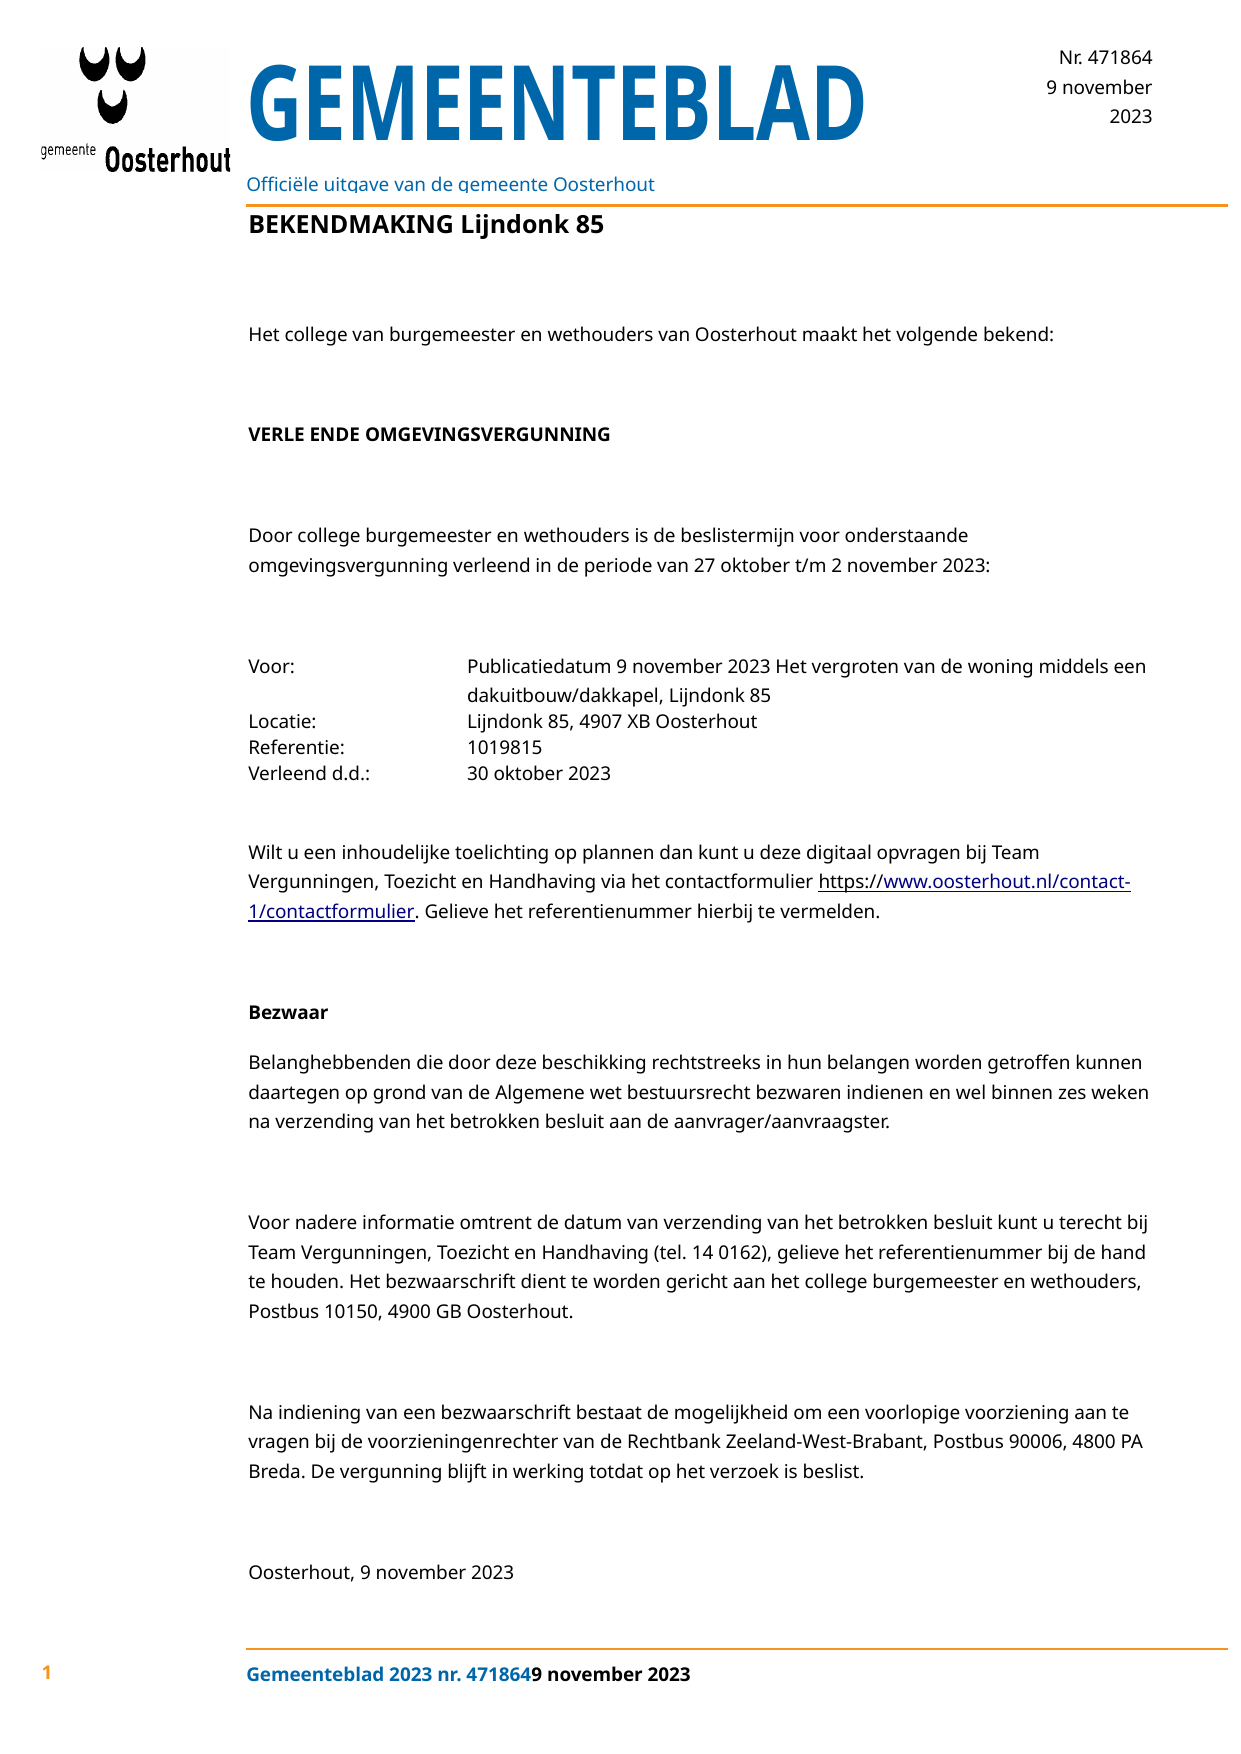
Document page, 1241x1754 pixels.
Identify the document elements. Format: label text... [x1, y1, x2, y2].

picture [41, 47, 231, 172]
table_cell Lijndonk 85, 4907 XB Oosterhout [467, 708, 1152, 734]
text Wilt u een inhoudelijke toelichting op plannen dan kunt u deze digitaal opvragen bij Team Vergunningen, Toezicht en Handhaving via het contactformulier https://www.oosterhout.nl/contact-1/contactformulier. Gelieve het referentienummer hierbij te vermelden. [248, 839, 1152, 924]
table_cell Locatie: [248, 708, 467, 734]
text BEKENDMAKING Lijndonk 85 [248, 207, 1152, 241]
text Oosterhout, 9 november 2023 [248, 1559, 1152, 1585]
table_cell 1019815 [467, 734, 1152, 760]
table_header Voor: [248, 653, 467, 708]
text Belanghebbenden die door deze beschikking rechtstreeks in hun belangen worden getroffen kunnen daartegen op grond van de Algemene wet bestuursrecht bezwaren indienen en wel binnen zes weken na verzending van het betrokken besluit aan de aanvrager/aanvraagster. [248, 1049, 1152, 1134]
text Door college burgemeester en wethouders is de beslistermijn voor onderstaande omgevingsvergunning verleend in de periode van 27 oktober t/m 2 november 2023: [248, 522, 1152, 578]
table_cell Verleend d.d.: [248, 760, 467, 785]
table_cell 30 oktober 2023 [467, 760, 1152, 785]
text Na indiening van een bezwaarschrift bestaat de mogelijkheid om een voorlopige voorziening aan te vragen bij de voorzieningenrechter van de Rechtbank Zeeland-West-Brabant, Postbus 90006, 4800 PA Breda. De vergunning blijft in werking totdat op het verzoek is beslist. [248, 1399, 1152, 1484]
text Bezwaar [248, 999, 1152, 1025]
table_cell Referentie: [248, 734, 467, 760]
table_header Publicatiedatum 9 november 2023 Het vergroten van de woning middels een dakuitbouw/dakkapel, Lijndonk 85 [467, 653, 1152, 708]
text Het college van burgemeester en wethouders van Oosterhout maakt het volgende bekend: [248, 321, 1152, 346]
text VERLE ENDE OMGEVINGSVERGUNNING [248, 422, 1152, 447]
text Voor nadere informatie omtrent de datum van verzending van het betrokken besluit kunt u terecht bij Team Vergunningen, Toezicht en Handhaving (tel. 14 0162), gelieve het referentienummer bij de hand te houden. Het bezwaarschrift dient te worden gericht aan het college burgemeester en wethouders, Postbus 10150, 4900 GB Oosterhout. [248, 1209, 1152, 1324]
